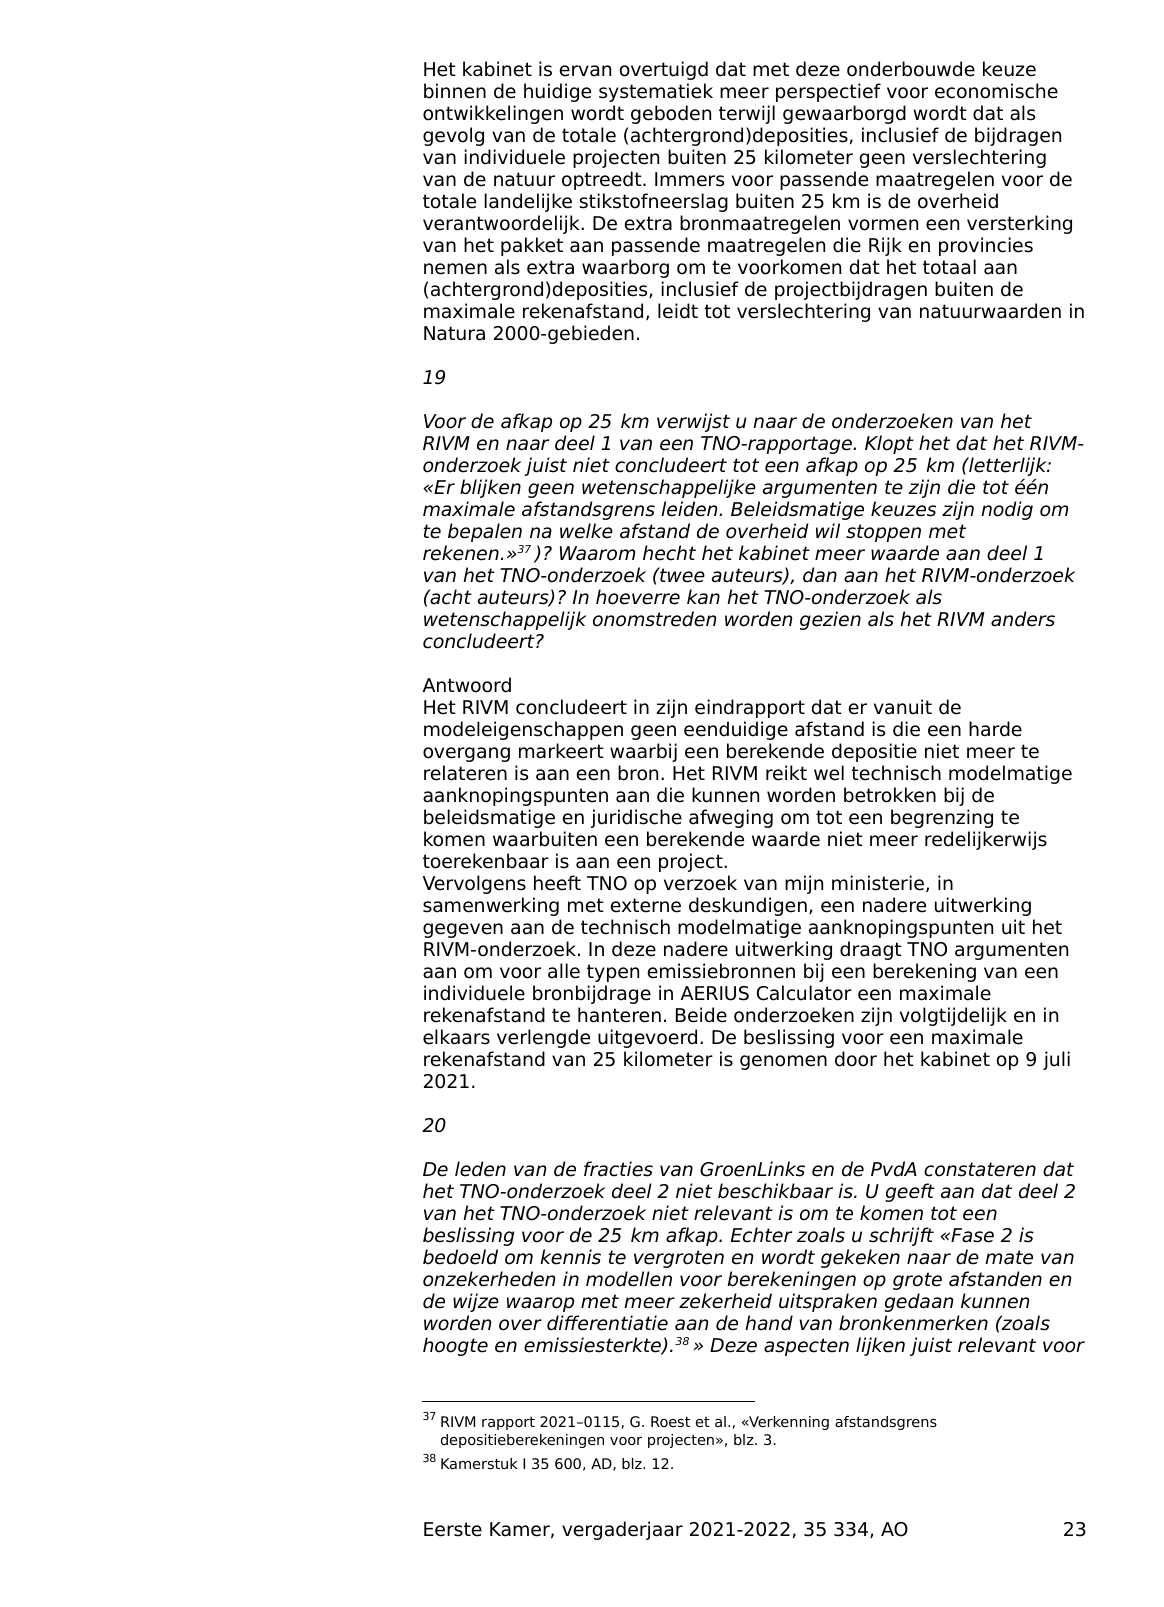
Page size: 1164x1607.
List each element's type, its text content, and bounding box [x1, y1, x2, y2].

text Het kabinet is ervan overtuigd dat met deze onderbouwde keuze binnen de huidige systematiek meer perspectief voor economische ontwikkelingen wordt geboden terwijl gewaarborgd wordt dat als gevolg van de totale (achtergrond)deposities, inclusief de bijdragen van individuele projecten buiten 25 kilometer geen verslechtering van de natuur optreedt. Immers voor passende maatregelen voor de totale landelijke stikstofneerslag buiten 25 km is de overheid verantwoordelijk. De extra bronmaatregelen vormen een versterking van het pakket aan passende maatregelen die Rijk en provincies nemen als extra waarborg om te voorkomen dat het totaal aan (achtergrond)deposities, inclusief de projectbijdragen buiten de maximale rekenafstand, leidt tot verslechtering van natuurwaarden in Natura 2000-gebieden. [422, 59, 1087, 345]
text De leden van de fracties van GroenLinks en de PvdA constateren dat het TNO-onderzoek deel 2 niet beschikbaar is. U geeft aan dat deel 2 van het TNO-onderzoek niet relevant is om te komen tot een beslissing voor de 25 km afkap. Echter zoals u schrijft «Fase 2 is bedoeld om kennis te vergroten en wordt gekeken naar de mate van onzekerheden in modellen voor berekeningen op grote afstanden en de wijze waarop met meer zekerheid uitspraken gedaan kunnen worden over differentiatie aan de hand van bronkenmerken (zoals hoogte en emissiesterkte).» Deze aspecten lijken juist relevant voor [422, 1159, 1087, 1357]
subtitle 20 [422, 1115, 1087, 1137]
text Voor de afkap op 25 km verwijst u naar de onderzoeken van het RIVM en naar deel 1 van een TNO-rapportage. Klopt het dat het RIVM-onderzoek juist niet concludeert tot een afkap op 25 km (letterlijk: «Er blijken geen wetenschappelijke argumenten te zijn die tot één maximale afstandsgrens leiden. Beleidsmatige keuzes zijn nodig om te bepalen na welke afstand de overheid wil stoppen met rekenen.»)? Waarom hecht het kabinet meer waarde aan deel 1 van het TNO-onderzoek (twee auteurs), dan aan het RIVM-onderzoek (acht auteurs)? In hoeverre kan het TNO-onderzoek als wetenschappelijk onomstreden worden gezien als het RIVM anders concludeert? [422, 411, 1087, 653]
text Vervolgens heeft TNO op verzoek van mijn ministerie, in samenwerking met externe deskundigen, een nadere uitwerking gegeven aan de technisch modelmatige aanknopingspunten uit het RIVM-onderzoek. In deze nadere uitwerking draagt TNO argumenten aan om voor alle typen emissiebronnen bij een berekening van een individuele bronbijdrage in AERIUS Calculator een maximale rekenafstand te hanteren. Beide onderzoeken zijn volgtijdelijk en in elkaars verlengde uitgevoerd. De beslissing voor een maximale rekenafstand van 25 kilometer is genomen door het kabinet op 9 juli 2021. [422, 873, 1087, 1093]
subtitle 19 [422, 367, 1087, 389]
text RIVM rapport 2021–0115, G. Roest et al., «Verkenning afstandsgrens depositieberekeningen voor projecten», blz. 3. [422, 1410, 1087, 1449]
text Kamerstuk I 35 600, AD, blz. 12. [422, 1452, 1087, 1474]
text Antwoord [422, 675, 1087, 697]
text Het RIVM concludeert in zijn eindrapport dat er vanuit de modeleigenschappen geen eenduidige afstand is die een harde overgang markeert waarbij een berekende depositie niet meer te relateren is aan een bron. Het RIVM reikt wel technisch modelmatige aanknopingspunten aan die kunnen worden betrokken bij de beleidsmatige en juridische afweging om tot een begrenzing te komen waarbuiten een berekende waarde niet meer redelijkerwijs toerekenbaar is aan een project. [422, 697, 1087, 873]
